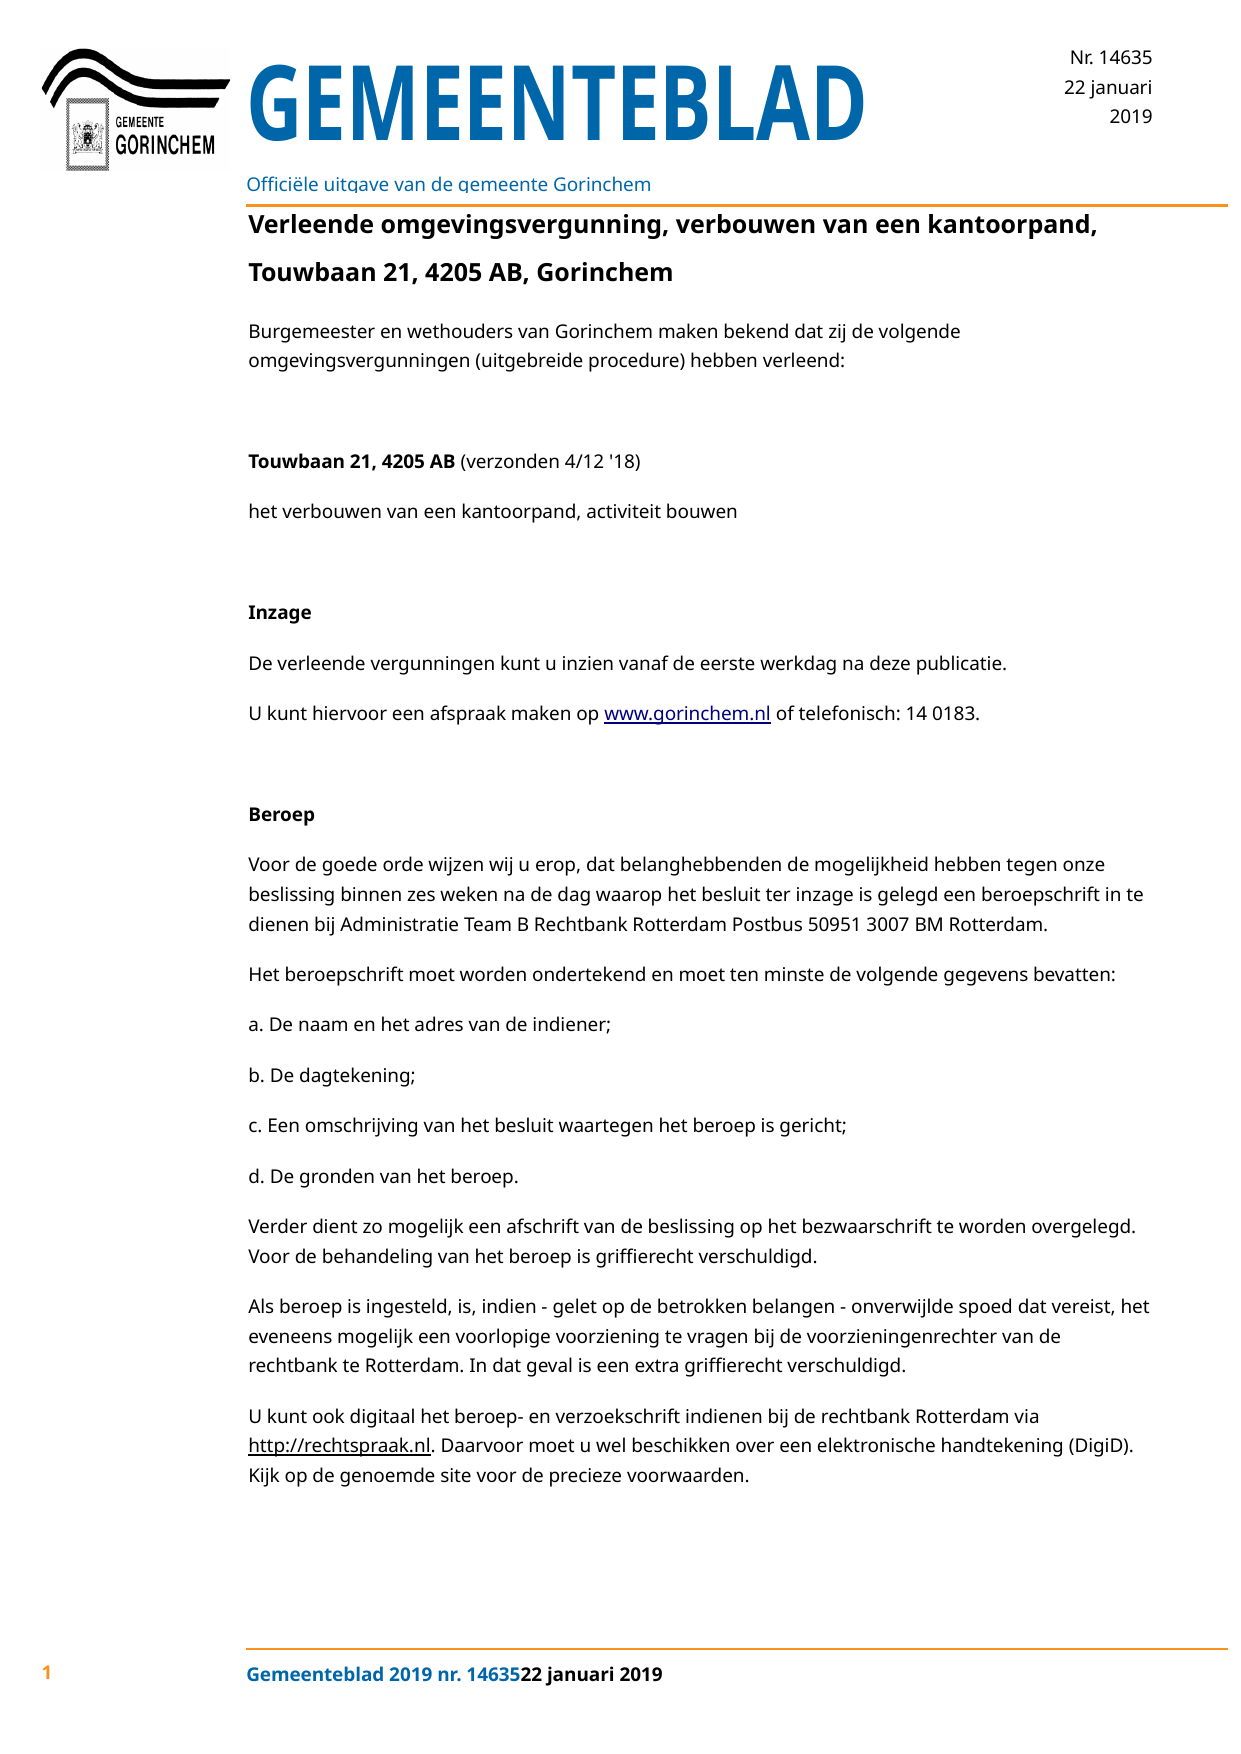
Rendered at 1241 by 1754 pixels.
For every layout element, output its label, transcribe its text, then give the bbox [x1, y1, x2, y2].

picture [41, 47, 231, 172]
text U kunt ook digitaal het beroep- en verzoekschrift indienen bij de rechtbank Rotterdam via http://rechtspraak.nl. Daarvoor moet u wel beschikken over een elektronische handtekening (DigiD). Kijk op de genoemde site voor de precieze voorwaarden. [248, 1403, 1152, 1488]
text b. De dagtekening; [248, 1062, 1152, 1088]
text Verleende omgevingsvergunning, verbouwen van een kantoorpand, Touwbaan 21, 4205 AB, Gorinchem [248, 207, 1152, 288]
text Burgemeester en wethouders van Gorinchem maken bekend dat zij de volgende omgevingsvergunningen (uitgebreide procedure) hebben verleend: [248, 318, 1152, 373]
text Touwbaan 21, 4205 AB (verzonden 4/12 '18) [248, 448, 1152, 474]
text Beroep [248, 801, 1152, 827]
text Voor de goede orde wijzen wij u erop, dat belanghebbenden de mogelijkheid hebben tegen onze beslissing binnen zes weken na de dag waarop het besluit ter inzage is gelegd een beroepschrift in te dienen bij Administratie Team B Rechtbank Rotterdam Postbus 50951 3007 BM Rotterdam. [248, 852, 1152, 937]
text d. De gronden van het beroep. [248, 1163, 1152, 1189]
text De verleende vergunningen kunt u inzien vanaf de eerste werkdag na deze publicatie. [248, 650, 1152, 676]
text Inzage [248, 599, 1152, 625]
text U kunt hiervoor een afspraak maken op www.gorinchem.nl of telefonisch: 14 0183. [248, 700, 1152, 726]
text het verbouwen van een kantoorpand, activiteit bouwen [248, 499, 1152, 524]
text Als beroep is ingesteld, is, indien - gelet op de betrokken belangen - onverwijlde spoed dat vereist, het eveneens mogelijk een voorlopige voorziening te vragen bij de voorzieningenrechter van de rechtbank te Rotterdam. In dat geval is een extra griffierecht verschuldigd. [248, 1293, 1152, 1378]
text Verder dient zo mogelijk een afschrift van de beslissing op het bezwaarschrift te worden overgelegd. Voor de behandeling van het beroep is griffierecht verschuldigd. [248, 1213, 1152, 1269]
text c. Een omschrijving van het besluit waartegen het beroep is gericht; [248, 1112, 1152, 1138]
text Het beroepschrift moet worden ondertekend en moet ten minste de volgende gegevens bevatten: [248, 961, 1152, 987]
text a. De naam en het adres van de indiener; [248, 1012, 1152, 1037]
